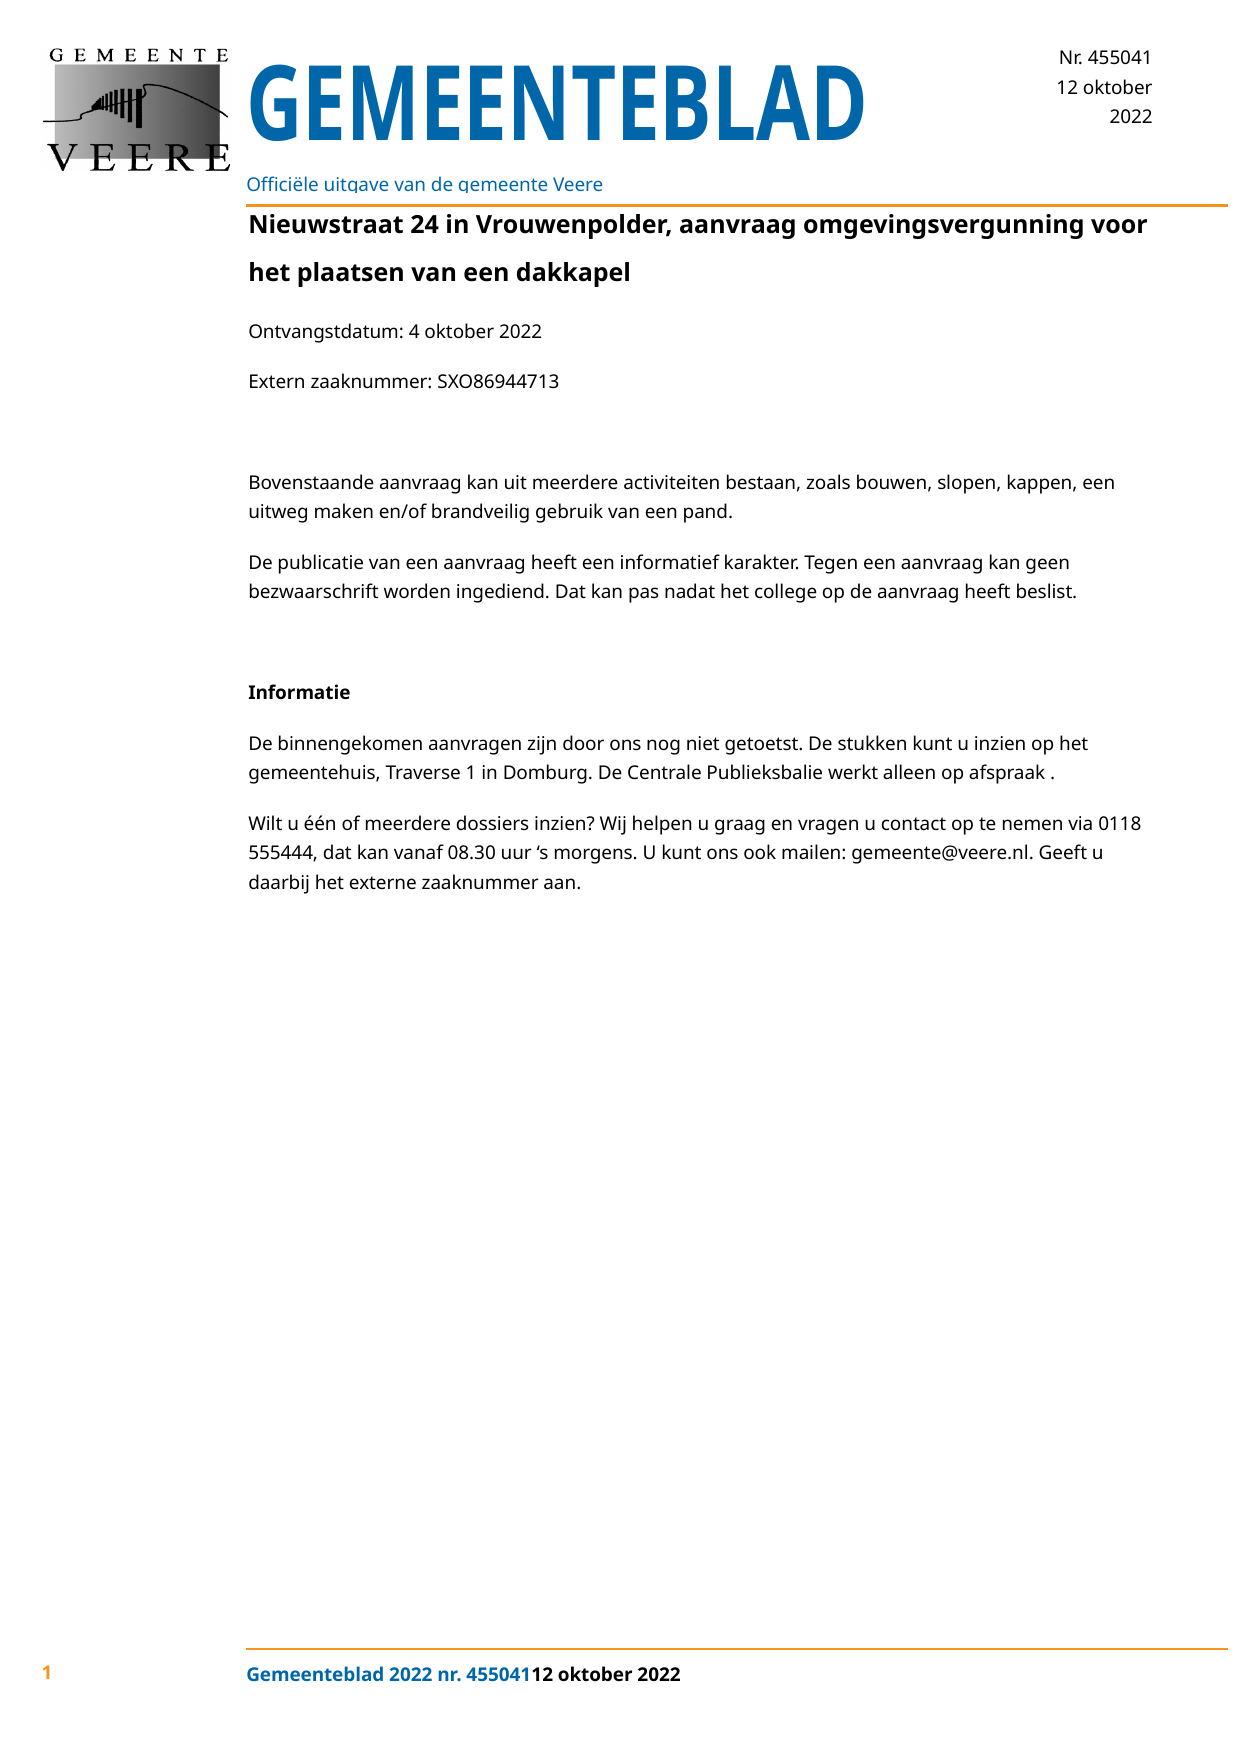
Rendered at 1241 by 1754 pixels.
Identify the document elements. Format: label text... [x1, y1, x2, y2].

text Informatie [248, 679, 1152, 705]
picture [41, 47, 231, 172]
text Nieuwstraat 24 in Vrouwenpolder, aanvraag omgevingsvergunning voor het plaatsen van een dakkapel [248, 207, 1152, 288]
text Extern zaaknummer: SXO86944713 [248, 368, 1152, 394]
text De binnengekomen aanvragen zijn door ons nog niet getoetst. De stukken kunt u inzien op het gemeentehuis, Traverse 1 in Domburg. De Centrale Publieksbalie werkt alleen op afspraak . [248, 730, 1152, 785]
text De publicatie van een aanvraag heeft een informatief karakter. Tegen een aanvraag kan geen bezwaarschrift worden ingediend. Dat kan pas nadat het college op de aanvraag heeft beslist. [248, 549, 1152, 604]
text Bovenstaande aanvraag kan uit meerdere activiteiten bestaan, zoals bouwen, slopen, kappen, een uitweg maken en/of brandveilig gebruik van een pand. [248, 469, 1152, 524]
text Ontvangstdatum: 4 oktober 2022 [248, 318, 1152, 344]
text Wilt u één of meerdere dossiers inzien? Wij helpen u graag en vragen u contact op te nemen via 0118 555444, dat kan vanaf 08.30 uur ‘s morgens. U kunt ons ook mailen: gemeente@veere.nl. Geeft u daarbij het externe zaaknummer aan. [248, 810, 1152, 895]
